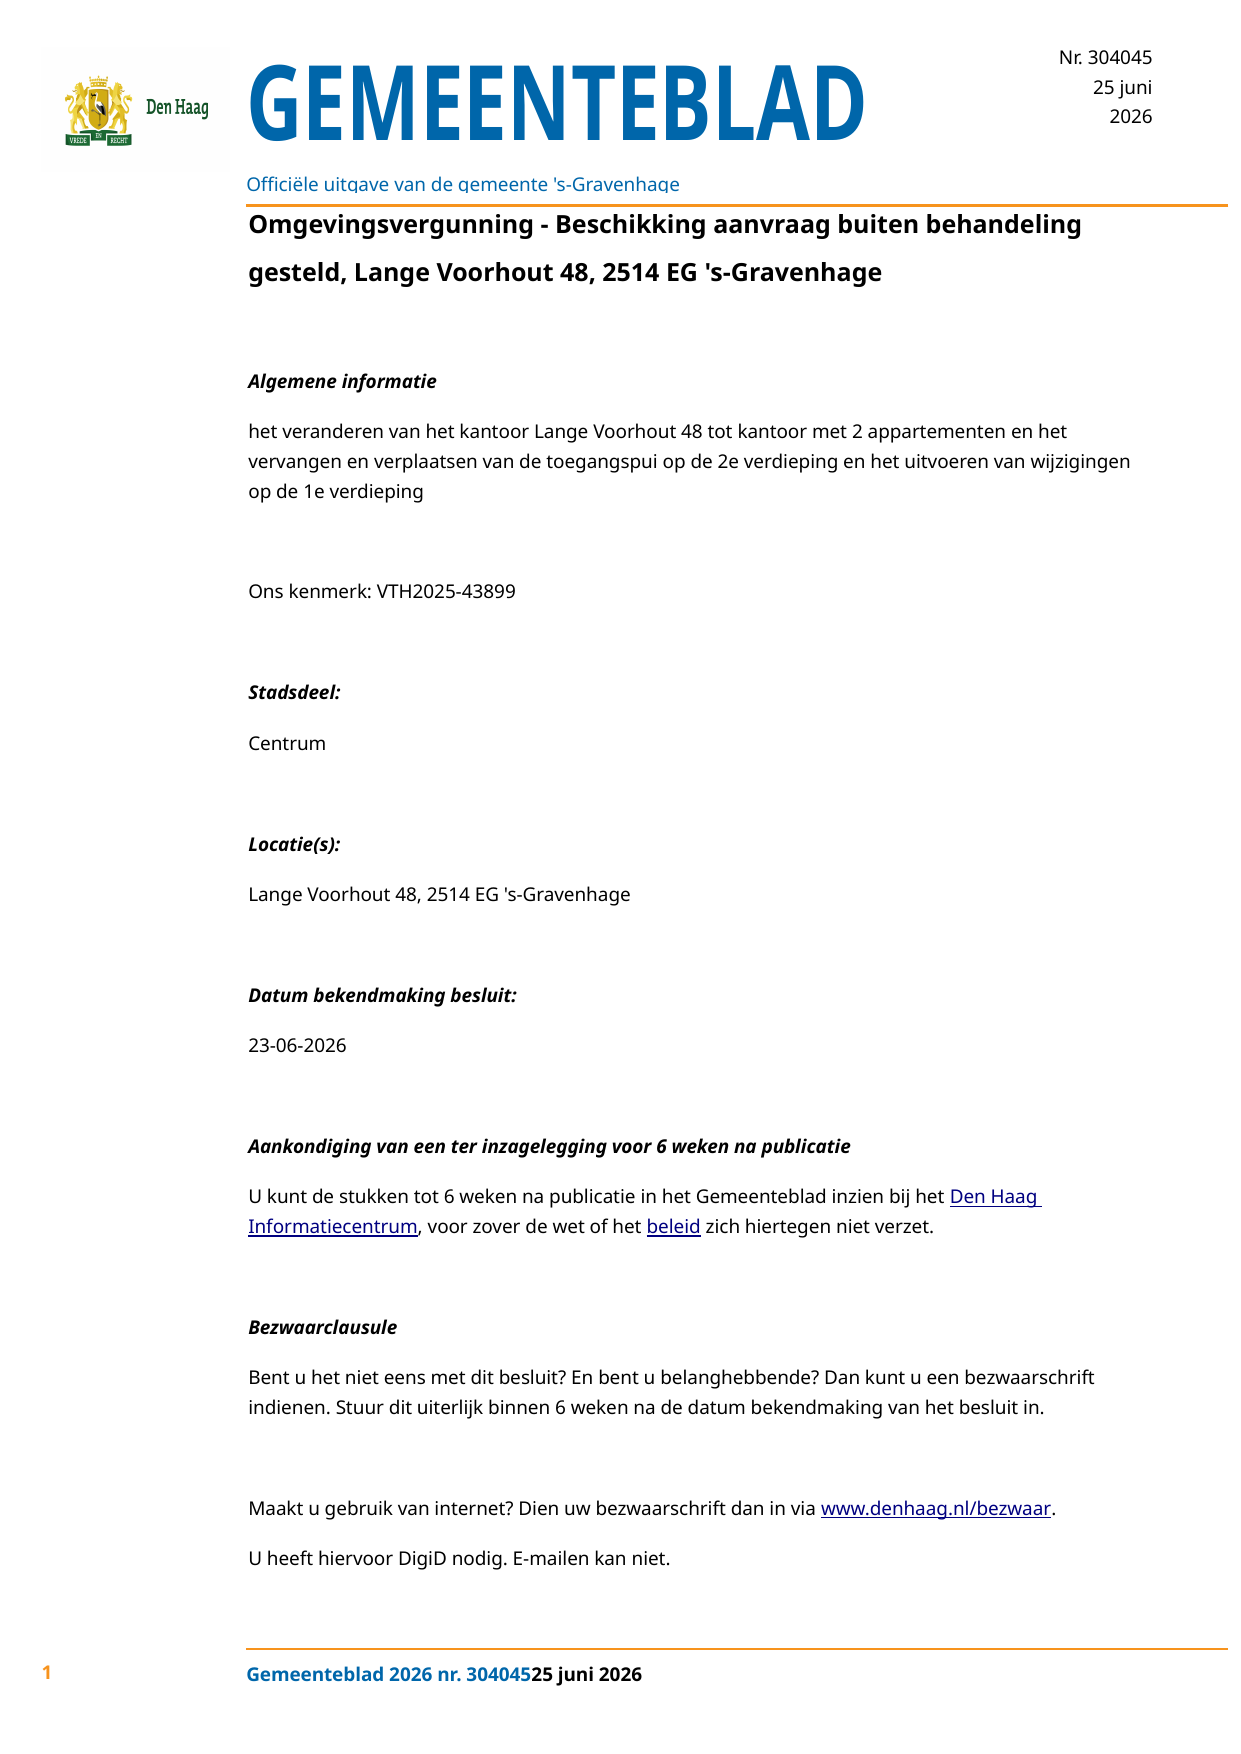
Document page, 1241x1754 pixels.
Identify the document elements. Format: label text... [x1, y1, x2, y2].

text Centrum [248, 730, 1152, 756]
text Ons kenmerk: VTH2025-43899 [248, 579, 1152, 604]
text 23-06-2026 [248, 1032, 1152, 1058]
text Lange Voorhout 48, 2514 EG 's-Gravenhage [248, 881, 1152, 907]
text Omgevingsvergunning - Beschikking aanvraag buiten behandeling gesteld, Lange Voorhout 48, 2514 EG 's-Gravenhage [248, 207, 1152, 288]
text Locatie(s): [248, 831, 1152, 857]
picture [41, 47, 231, 172]
text U kunt de stukken tot 6 weken na publicatie in het Gemeenteblad inzien bij het Den Haag Informatiecentrum, voor zover de wet of het beleid zich hiertegen niet verzet. [248, 1184, 1152, 1239]
text Aankondiging van een ter inzagelegging voor 6 weken na publicatie [248, 1133, 1152, 1159]
text het veranderen van het kantoor Lange Voorhout 48 tot kantoor met 2 appartementen en het vervangen en verplaatsen van de toegangspui op de 2e verdieping en het uitvoeren van wijzigingen op de 1e verdieping [248, 419, 1152, 504]
text Stadsdeel: [248, 679, 1152, 705]
text U heeft hiervoor DigiD nodig. E-mailen kan niet. [248, 1545, 1152, 1571]
text Maakt u gebruik van internet? Dien uw bezwaarschrift dan in via www.denhaag.nl/bezwaar. [248, 1495, 1152, 1521]
text Bezwaarclausule [248, 1314, 1152, 1340]
text Datum bekendmaking besluit: [248, 982, 1152, 1008]
text Algemene informatie [248, 368, 1152, 394]
text Bent u het niet eens met dit besluit? En bent u belanghebbende? Dan kunt u een bezwaarschrift indienen. Stuur dit uiterlijk binnen 6 weken na de datum bekendmaking van het besluit in. [248, 1364, 1152, 1420]
